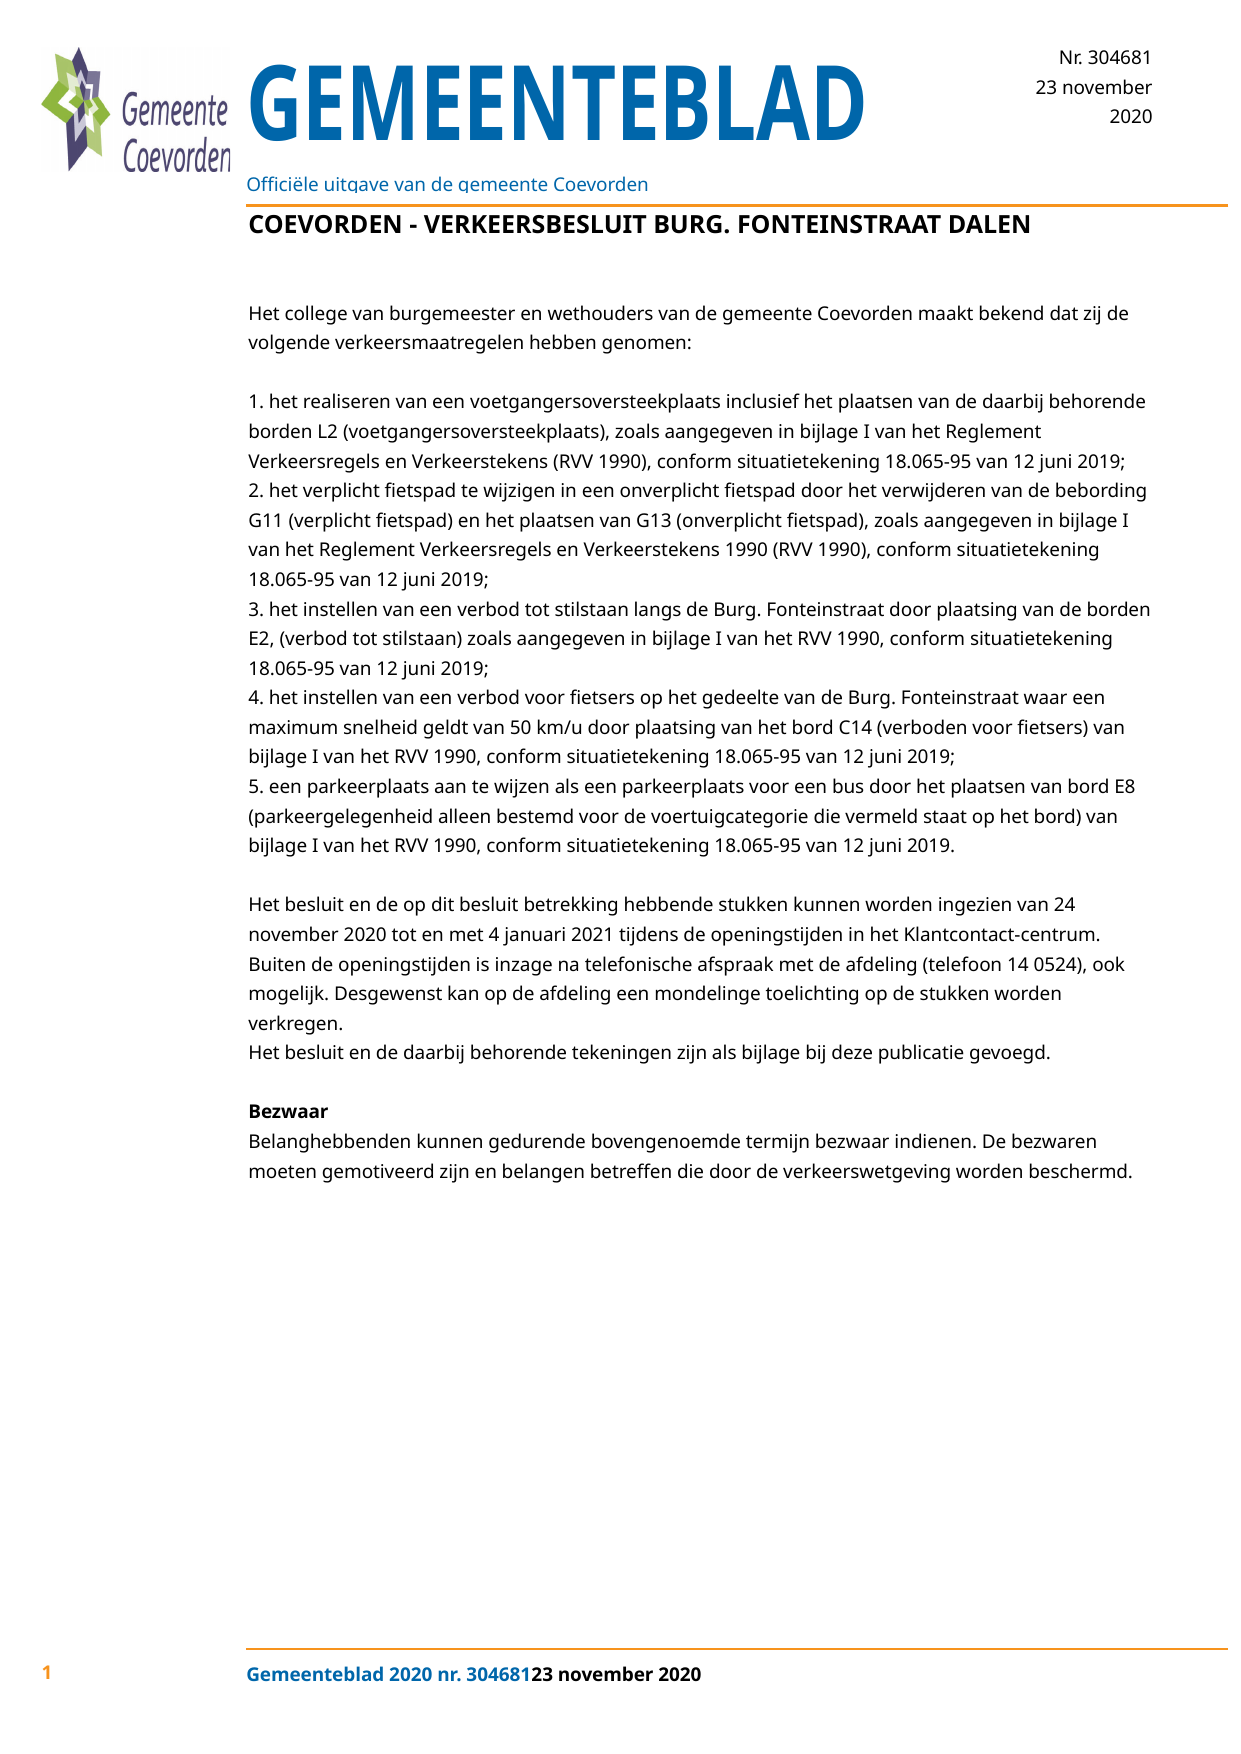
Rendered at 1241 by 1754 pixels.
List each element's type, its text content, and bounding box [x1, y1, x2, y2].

text Bezwaar [248, 1099, 1152, 1124]
text Het besluit en de op dit besluit betrekking hebbende stukken kunnen worden ingezien van 24 november 2020 tot en met 4 januari 2021 tijdens de openingstijden in het Klantcontact-centrum. Buiten de openingstijden is inzage na telefonische afspraak met de afdeling (telefoon 14 0524), ook mogelijk. Desgewenst kan op de afdeling een mondelinge toelichting op de stukken worden verkregen. [248, 892, 1152, 1036]
text 4. het instellen van een verbod voor fietsers op het gedeelte van de Burg. Fonteinstraat waar een maximum snelheid geldt van 50 km/u door plaatsing van het bord C14 (verboden voor fietsers) van bijlage I van het RVV 1990, conform situatietekening 18.065-95 van 12 juni 2019; [248, 684, 1152, 769]
text 3. het instellen van een verbod tot stilstaan langs de Burg. Fonteinstraat door plaatsing van de borden E2, (verbod tot stilstaan) zoals aangegeven in bijlage I van het RVV 1990, conform situatietekening 18.065-95 van 12 juni 2019; [248, 596, 1152, 681]
text 5. een parkeerplaats aan te wijzen als een parkeerplaats voor een bus door het plaatsen van bord E8 (parkeergelegenheid alleen bestemd voor de voertuigcategorie die vermeld staat op het bord) van bijlage I van het RVV 1990, conform situatietekening 18.065-95 van 12 juni 2019. [248, 773, 1152, 858]
text Het college van burgemeester en wethouders van de gemeente Coevorden maakt bekend dat zij de volgende verkeersmaatregelen hebben genomen: [248, 300, 1152, 355]
text Belanghebbenden kunnen gedurende bovengenoemde termijn bezwaar indienen. De bezwaren moeten gemotiveerd zijn en belangen betreffen die door de verkeerswetgeving worden beschermd. [248, 1128, 1152, 1183]
text COEVORDEN - VERKEERSBESLUIT BURG. FONTEINSTRAAT DALEN [248, 207, 1152, 241]
text 2. het verplicht fietspad te wijzigen in een onverplicht fietspad door het verwijderen van de bebording G11 (verplicht fietspad) en het plaatsen van G13 (onverplicht fietspad), zoals aangegeven in bijlage I van het Reglement Verkeersregels en Verkeerstekens 1990 (RVV 1990), conform situatietekening 18.065-95 van 12 juni 2019; [248, 477, 1152, 592]
text 1. het realiseren van een voetgangersoversteekplaats inclusief het plaatsen van de daarbij behorende borden L2 (voetgangersoversteekplaats), zoals aangegeven in bijlage I van het Reglement Verkeersregels en Verkeerstekens (RVV 1990), conform situatietekening 18.065-95 van 12 juni 2019; [248, 389, 1152, 473]
text Het besluit en de daarbij behorende tekeningen zijn als bijlage bij deze publicatie gevoegd. [248, 1039, 1152, 1065]
picture [41, 47, 231, 172]
